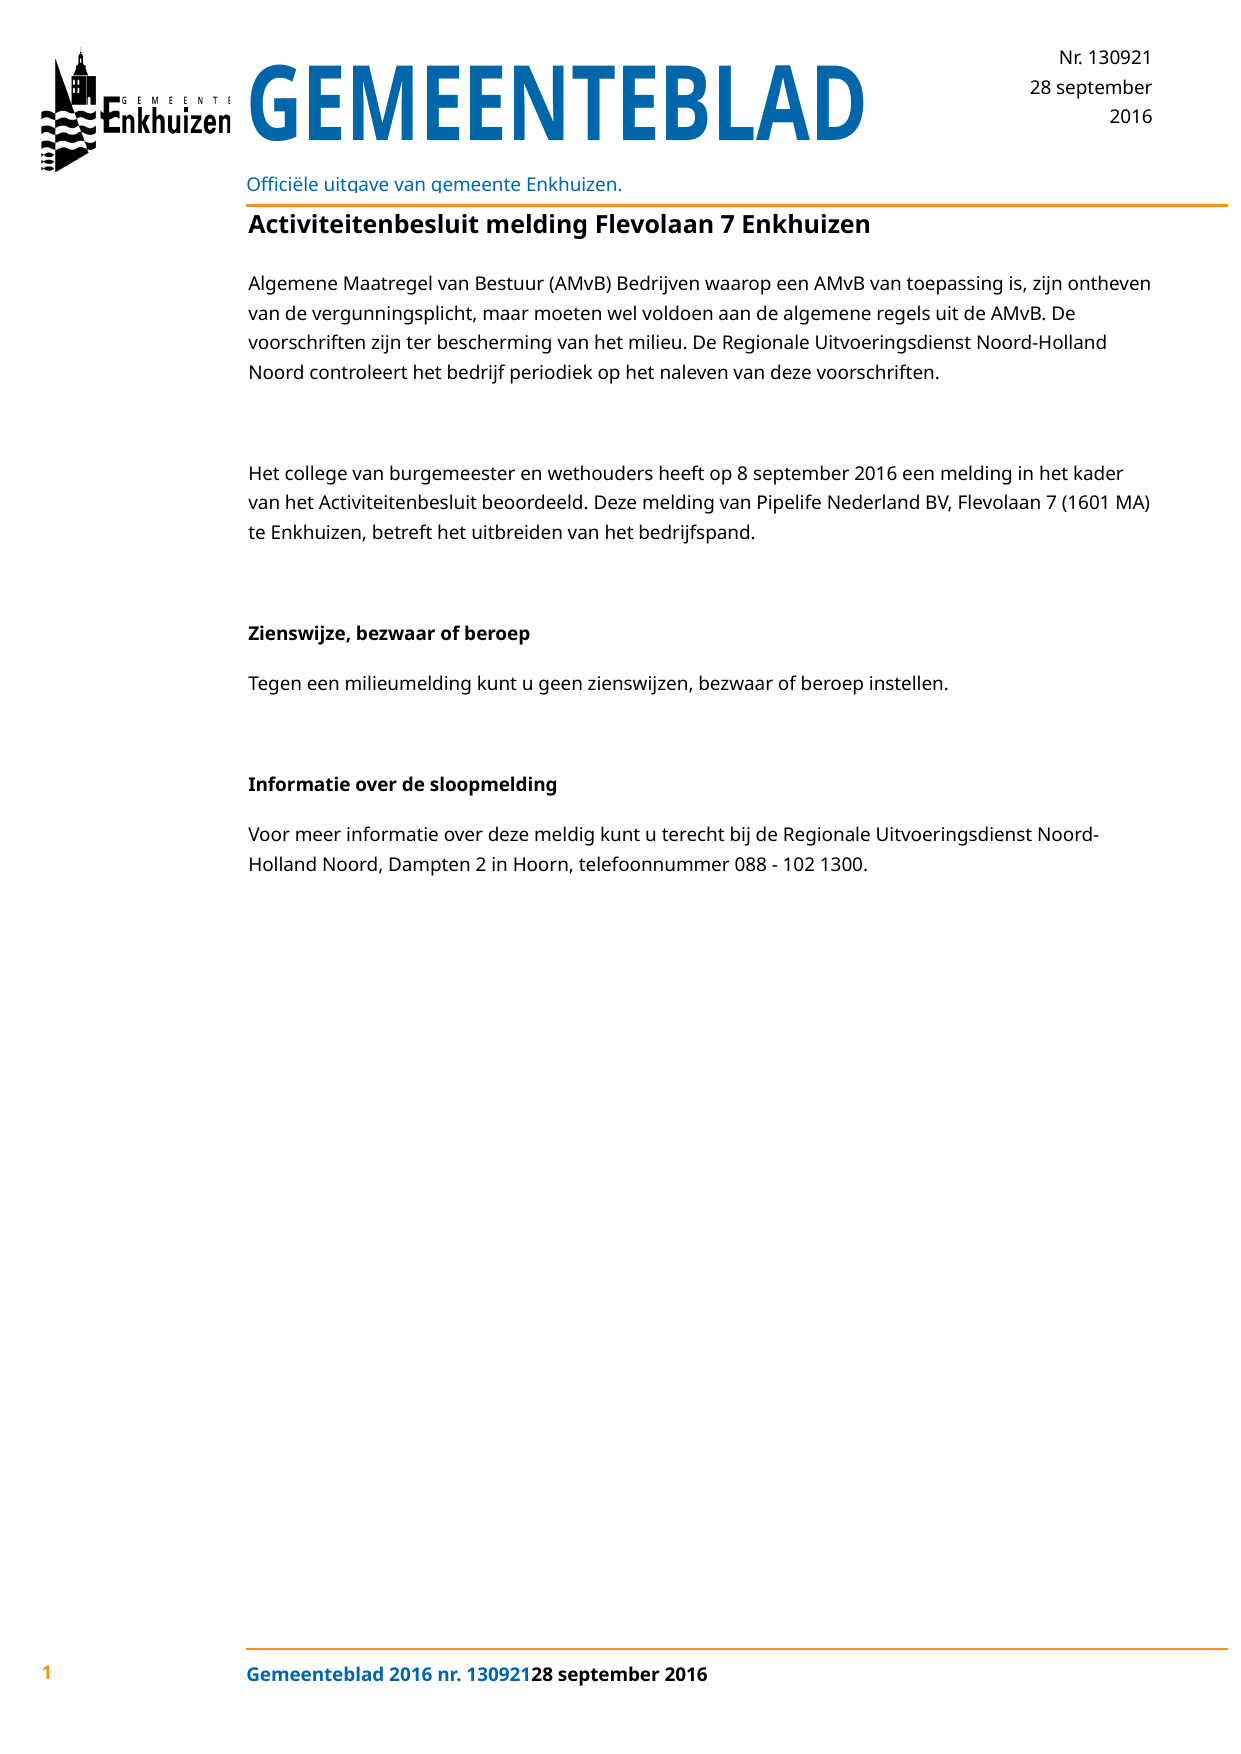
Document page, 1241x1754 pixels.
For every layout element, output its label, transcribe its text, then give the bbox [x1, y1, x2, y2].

text Het college van burgemeester en wethouders heeft op 8 september 2016 een melding in het kader van het Activiteitenbesluit beoordeeld. Deze melding van Pipelife Nederland BV, Flevolaan 7 (1601 MA) te Enkhuizen, betreft het uitbreiden van het bedrijfspand. [248, 460, 1152, 545]
text Algemene Maatregel van Bestuur (AMvB) Bedrijven waarop een AMvB van toepassing is, zijn ontheven van de vergunningsplicht, maar moeten wel voldoen aan de algemene regels uit de AMvB. De voorschriften zijn ter bescherming van het milieu. De Regionale Uitvoeringsdienst Noord-Holland Noord controleert het bedrijf periodiek op het naleven van deze voorschriften. [248, 270, 1152, 385]
picture [41, 47, 231, 172]
text Zienswijze, bezwaar of beroep [248, 620, 1152, 646]
text Voor meer informatie over deze meldig kunt u terecht bij de Regionale Uitvoeringsdienst Noord-Holland Noord, Dampten 2 in Hoorn, telefoonnummer 088 - 102 1300. [248, 822, 1152, 877]
text Activiteitenbesluit melding Flevolaan 7 Enkhuizen [248, 207, 1152, 241]
text Tegen een milieumelding kunt u geen zienswijzen, bezwaar of beroep instellen. [248, 670, 1152, 696]
text Informatie over de sloopmelding [248, 771, 1152, 797]
